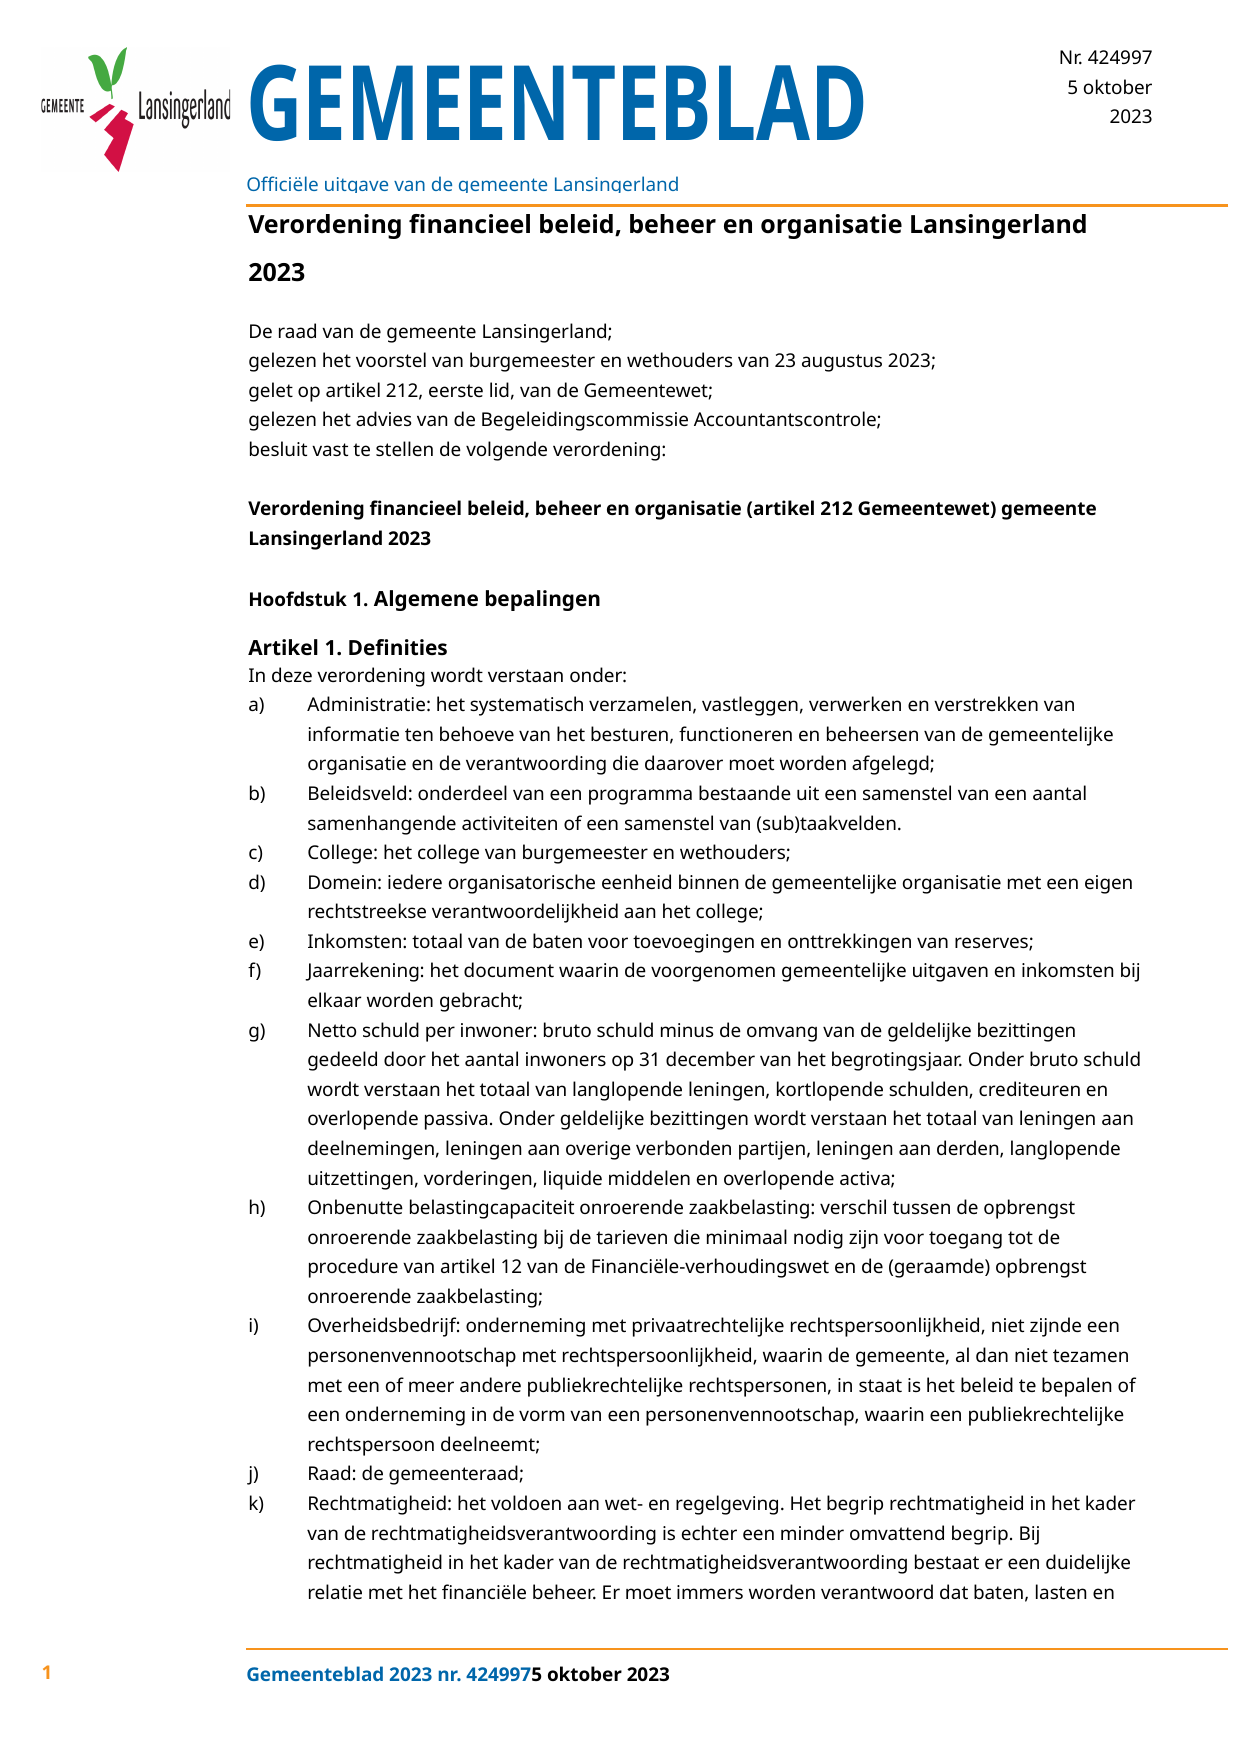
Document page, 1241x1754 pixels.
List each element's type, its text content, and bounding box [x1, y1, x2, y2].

list Inkomsten: totaal van de baten voor toevoegingen en onttrekkingen van reserves; [248, 928, 1152, 954]
list Beleidsveld: onderdeel van een programma bestaande uit een samenstel van een aantal samenhangende activiteiten of een samenstel van (sub)taakvelden. [248, 780, 1152, 836]
text gelezen het voorstel van burgemeester en wethouders van 23 augustus 2023; [248, 347, 1152, 373]
list Raad: de gemeenteraad; [248, 1461, 1152, 1486]
picture [41, 47, 231, 172]
text Artikel 1. Definities [248, 633, 1152, 662]
list Netto schuld per inwoner: bruto schuld minus de omvang van de geldelijke bezittingen gedeeld door het aantal inwoners op 31 december van het begrotingsjaar. Onder bruto schuld wordt verstaan het totaal van langlopende leningen, kortlopende schulden, crediteuren en overlopende passiva. Onder geldelijke bezittingen wordt verstaan het totaal van leningen aan deelnemingen, leningen aan overige verbonden partijen, leningen aan derden, langlopende uitzettingen, vorderingen, liquide middelen en overlopende activa; [248, 1017, 1152, 1191]
list Overheidsbedrijf: onderneming met privaatrechtelijke rechtspersoonlijkheid, niet zijnde een personenvennootschap met rechtspersoonlijkheid, waarin de gemeente, al dan niet tezamen met een of meer andere publiekrechtelijke rechtspersonen, in staat is het beleid te bepalen of een onderneming in de vorm van een personenvennootschap, waarin een publiekrechtelijke rechtspersoon deelneemt; [248, 1313, 1152, 1457]
text In deze verordening wordt verstaan onder: [248, 662, 1152, 688]
text Hoofdstuk 1. Algemene bepalingen [248, 584, 1152, 613]
list Administratie: het systematisch verzamelen, vastleggen, verwerken en verstrekken van informatie ten behoeve van het besturen, functioneren en beheersen van de gemeentelijke organisatie en de verantwoording die daarover moet worden afgelegd; [248, 691, 1152, 776]
text gelezen het advies van de Begeleidingscommissie Accountantscontrole; [248, 407, 1152, 432]
list Domein: iedere organisatorische eenheid binnen de gemeentelijke organisatie met een eigen rechtstreekse verantwoordelijkheid aan het college; [248, 869, 1152, 924]
list Rechtmatigheid: het voldoen aan wet- en regelgeving. Het begrip rechtmatigheid in het kader van de rechtmatigheidsverantwoording is echter een minder omvattend begrip. Bij rechtmatigheid in het kader van de rechtmatigheidsverantwoording bestaat er een duidelijke relatie met het financiële beheer. Er moet immers worden verantwoord dat baten, lasten en [248, 1490, 1152, 1605]
text besluit vast te stellen de volgende verordening: [248, 436, 1152, 462]
list Onbenutte belastingcapaciteit onroerende zaakbelasting: verschil tussen de opbrengst onroerende zaakbelasting bij de tarieven die minimaal nodig zijn voor toegang tot de procedure van artikel 12 van de Financiële-verhoudingswet en de (geraamde) opbrengst onroerende zaakbelasting; [248, 1194, 1152, 1309]
text De raad van de gemeente Lansingerland; [248, 318, 1152, 344]
list College: het college van burgemeester en wethouders; [248, 839, 1152, 865]
text Verordening financieel beleid, beheer en organisatie (artikel 212 Gemeentewet) gemeente Lansingerland 2023 [248, 495, 1152, 551]
text gelet op artikel 212, eerste lid, van de Gemeentewet; [248, 377, 1152, 403]
text Verordening financieel beleid, beheer en organisatie Lansingerland 2023 [248, 207, 1152, 288]
list Jaarrekening: het document waarin de voorgenomen gemeentelijke uitgaven en inkomsten bij elkaar worden gebracht; [248, 958, 1152, 1013]
